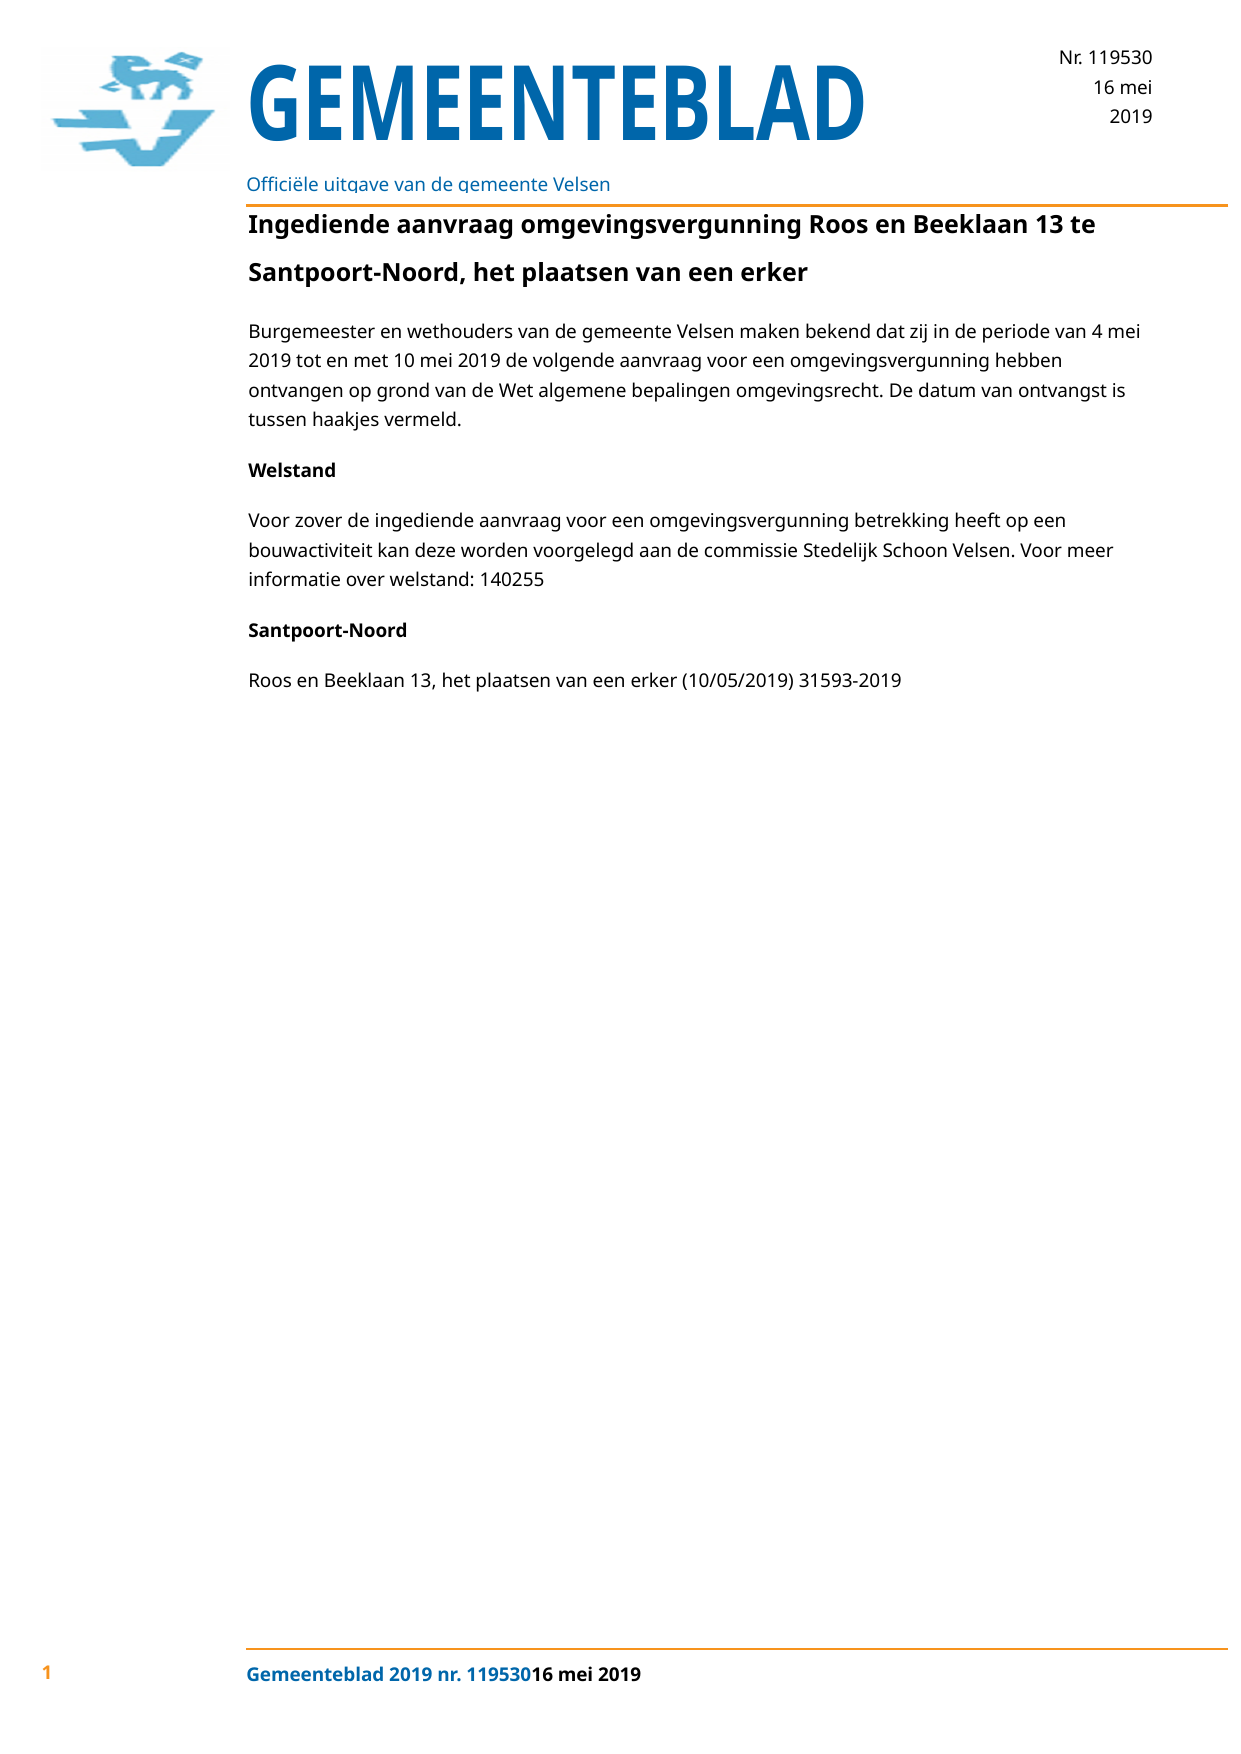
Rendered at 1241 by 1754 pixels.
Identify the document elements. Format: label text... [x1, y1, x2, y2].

text Burgemeester en wethouders van de gemeente Velsen maken bekend dat zij in de periode van 4 mei 2019 tot en met 10 mei 2019 de volgende aanvraag voor een omgevingsvergunning hebben ontvangen op grond van de Wet algemene bepalingen omgevingsrecht. De datum van ontvangst is tussen haakjes vermeld. [248, 318, 1152, 432]
text Roos en Beeklaan 13, het plaatsen van een erker (10/05/2019) 31593-2019 [248, 667, 1152, 693]
text Welstand [248, 457, 1152, 483]
text Santpoort-Noord [248, 617, 1152, 643]
picture [41, 47, 231, 172]
text Ingediende aanvraag omgevingsvergunning Roos en Beeklaan 13 te Santpoort-Noord, het plaatsen van een erker [248, 207, 1152, 288]
text Voor zover de ingediende aanvraag voor een omgevingsvergunning betrekking heeft op een bouwactiviteit kan deze worden voorgelegd aan de commissie Stedelijk Schoon Velsen. Voor meer informatie over welstand: 140255 [248, 507, 1152, 592]
